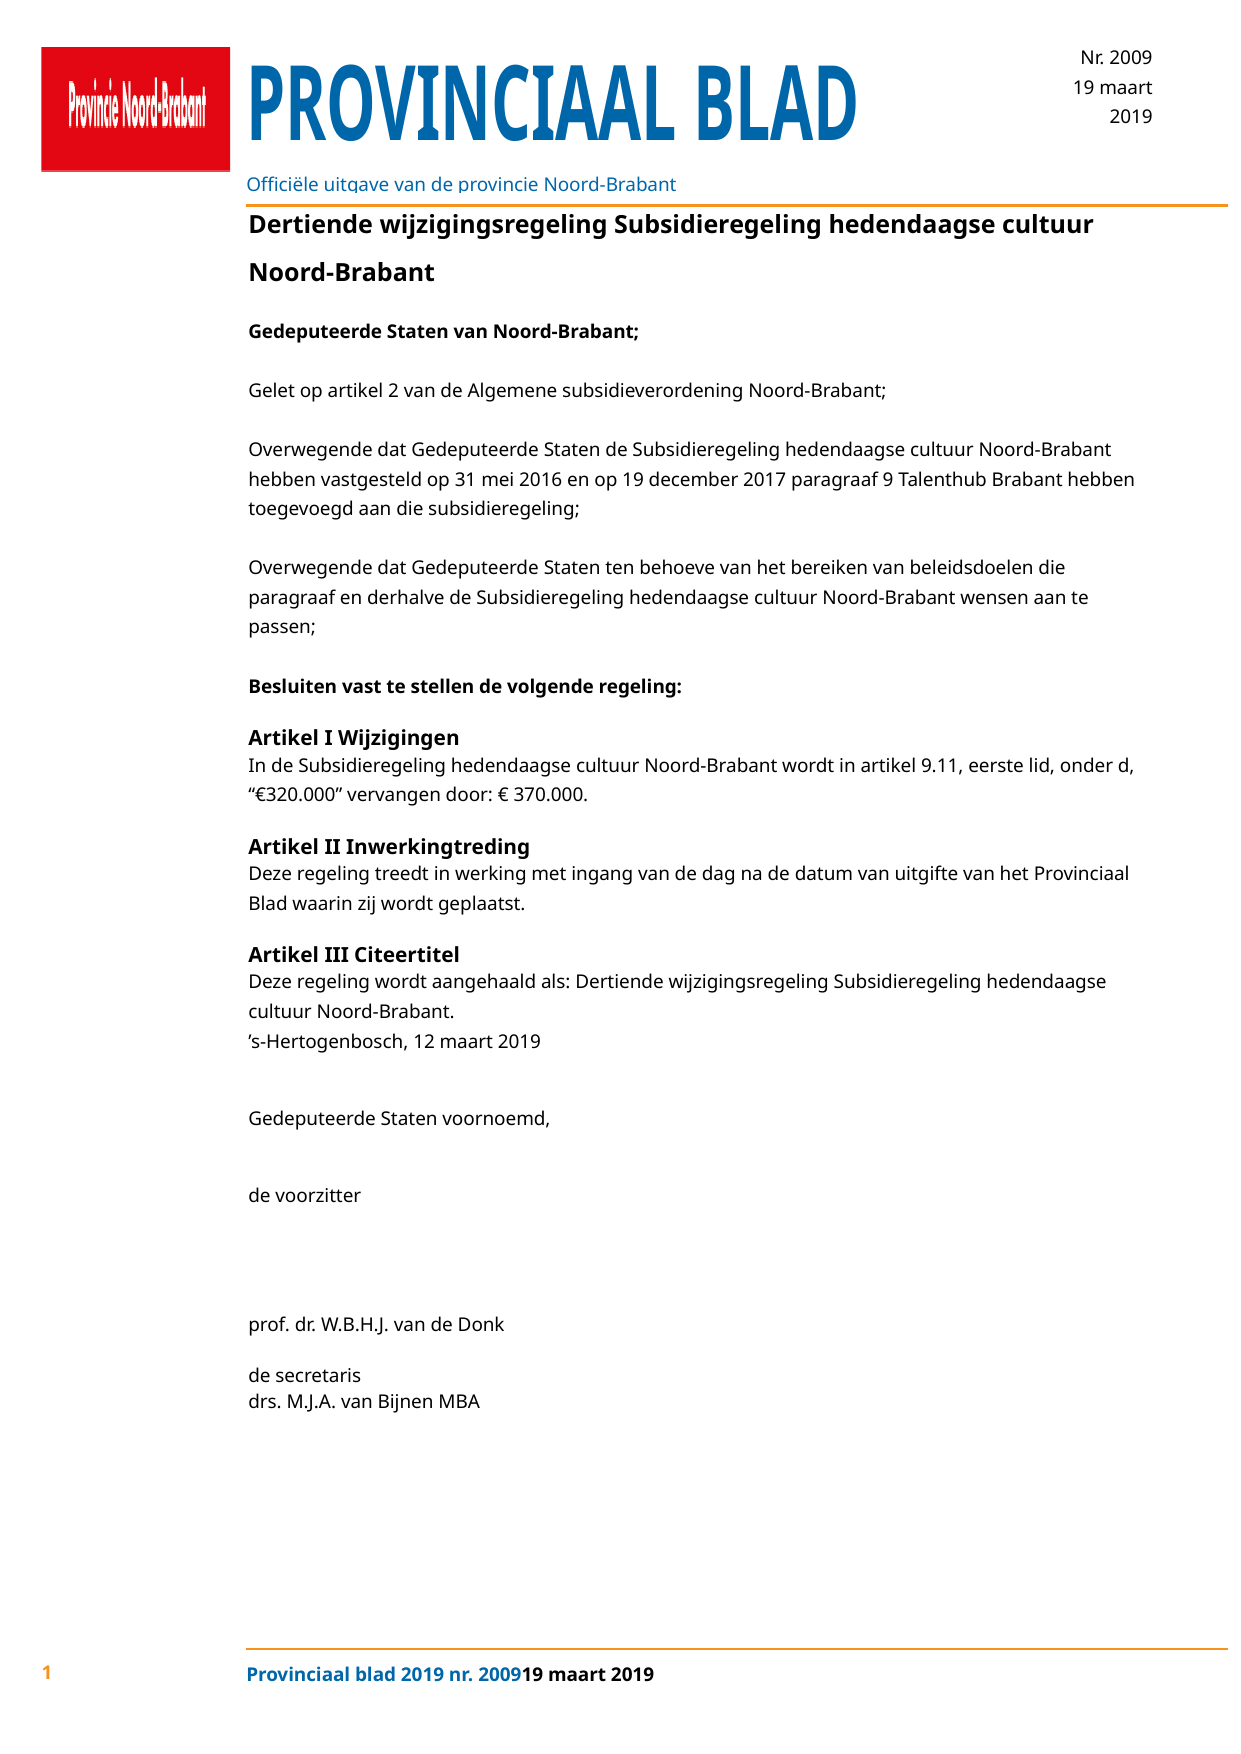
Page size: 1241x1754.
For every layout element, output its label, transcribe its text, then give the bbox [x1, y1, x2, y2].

text Overwegende dat Gedeputeerde Staten ten behoeve van het bereiken van beleidsdoelen die paragraaf en derhalve de Subsidieregeling hedendaagse cultuur Noord-Brabant wensen aan te passen; [248, 554, 1152, 639]
text de secretaris [248, 1362, 1152, 1388]
text Deze regeling treedt in werking met ingang van de dag na de datum van uitgifte van het Provinciaal Blad waarin zij wordt geplaatst. [248, 860, 1152, 916]
text Gedeputeerde Staten van Noord-Brabant; [248, 318, 1152, 344]
text In de Subsidieregeling hedendaagse cultuur Noord-Brabant wordt in artikel 9.11, eerste lid, onder d, “€320.000” vervangen door: € 370.000. [248, 752, 1152, 807]
text Gedeputeerde Staten voornoemd, [248, 1105, 1152, 1131]
text drs. M.J.A. van Bijnen MBA [248, 1388, 1152, 1414]
picture [41, 47, 231, 172]
text prof. dr. W.B.H.J. van de Donk [248, 1311, 1152, 1337]
text Besluiten vast te stellen de volgende regeling: [248, 673, 1152, 699]
text Dertiende wijzigingsregeling Subsidieregeling hedendaagse cultuur Noord-Brabant [248, 207, 1152, 288]
text Artikel II Inwerkingtreding [248, 832, 1152, 860]
text Artikel III Citeertitel [248, 940, 1152, 969]
text Artikel I Wijzigingen [248, 723, 1152, 752]
text Deze regeling wordt aangehaald als: Dertiende wijzigingsregeling Subsidieregeling hedendaagse cultuur Noord-Brabant. [248, 969, 1152, 1024]
text ’s-Hertogenbosch, 12 maart 2019 [248, 1028, 1152, 1053]
text Overwegende dat Gedeputeerde Staten de Subsidieregeling hedendaagse cultuur Noord-Brabant hebben vastgesteld op 31 mei 2016 en op 19 december 2017 paragraaf 9 Talenthub Brabant hebben toegevoegd aan die subsidieregeling; [248, 436, 1152, 521]
text de voorzitter [248, 1182, 1152, 1208]
text Gelet op artikel 2 van de Algemene subsidieverordening Noord-Brabant; [248, 377, 1152, 403]
